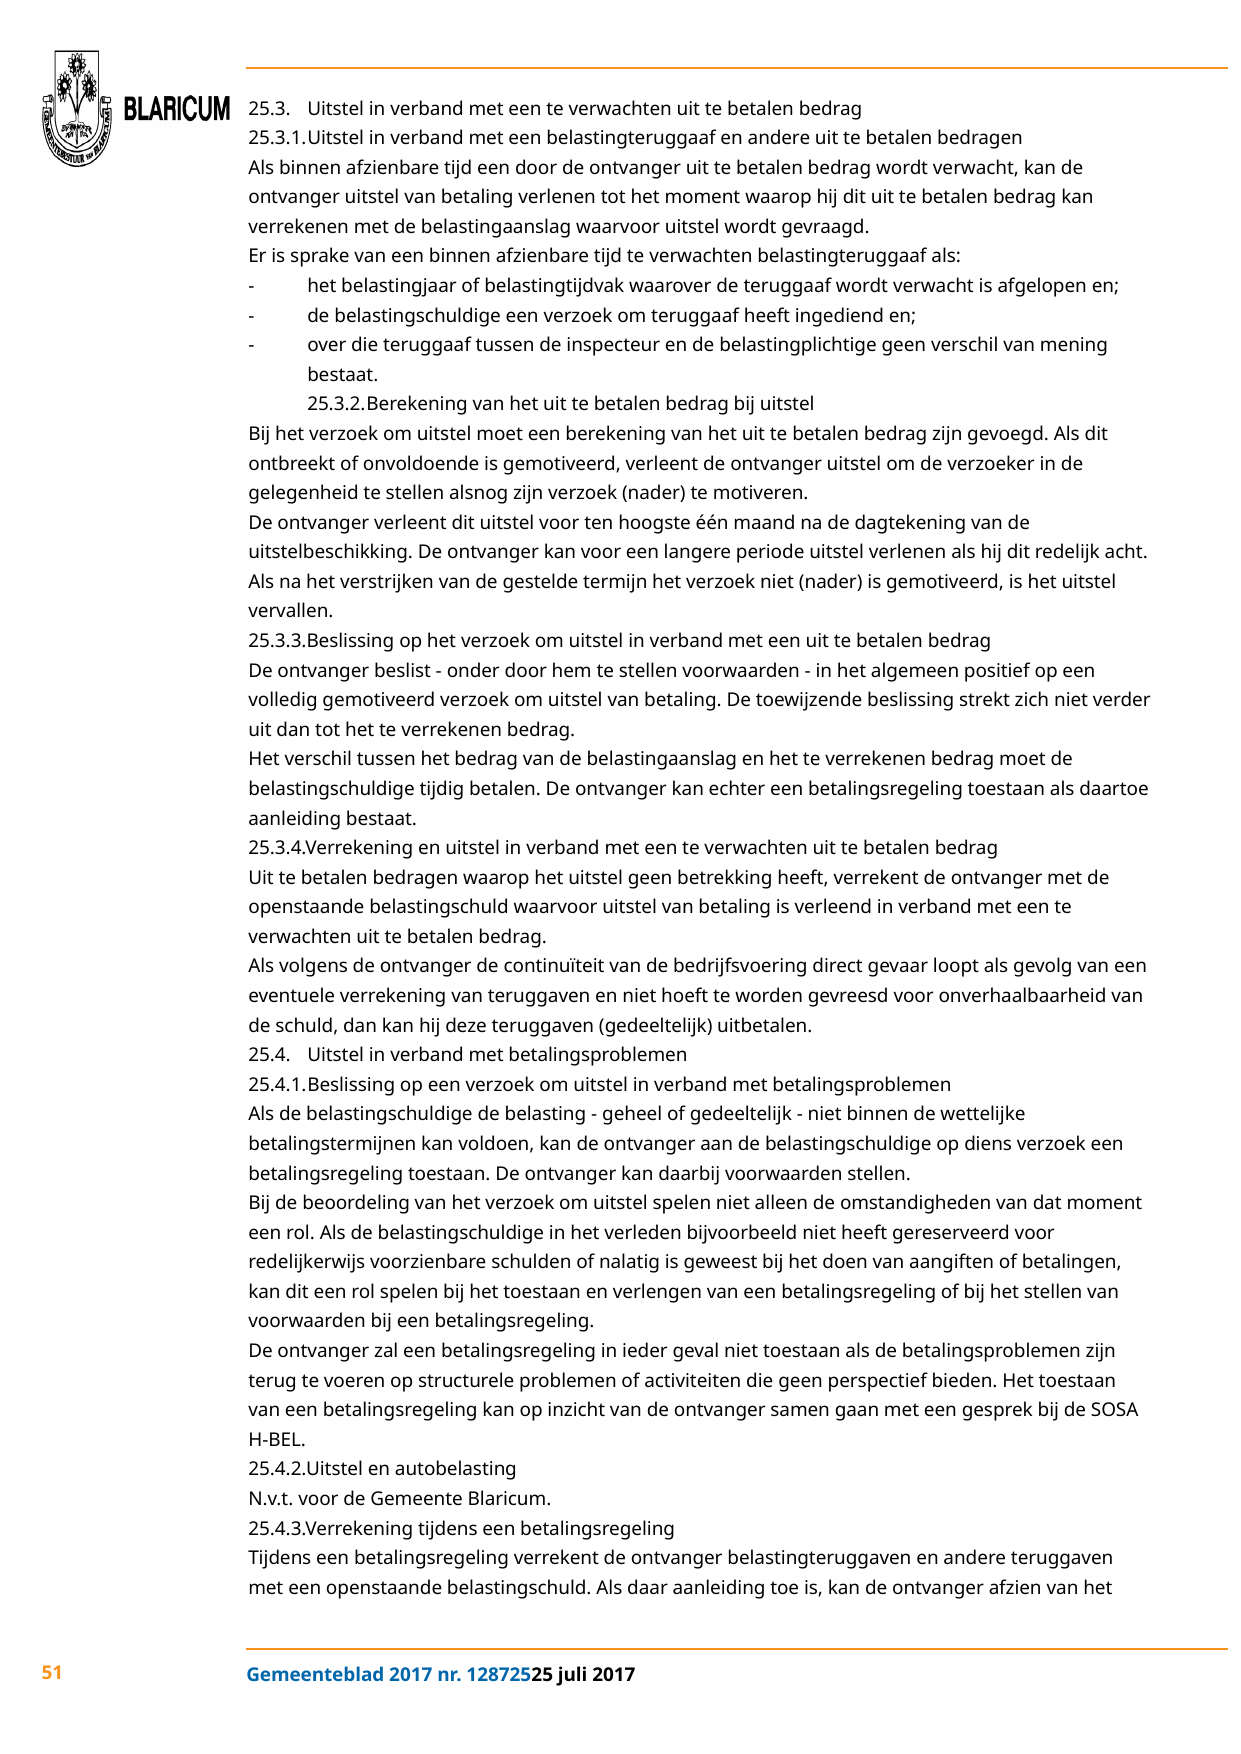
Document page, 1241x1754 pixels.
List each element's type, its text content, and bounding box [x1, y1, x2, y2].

text Als binnen afzienbare tijd een door de ontvanger uit te betalen bedrag wordt verwacht, kan de ontvanger uitstel van betaling verlenen tot het moment waarop hij dit uit te betalen bedrag kan verrekenen met de belastingaanslag waarvoor uitstel wordt gevraagd. [248, 154, 1152, 239]
text Het verschil tussen het bedrag van de belastingaanslag en het te verrekenen bedrag moet de belastingschuldige tijdig betalen. De ontvanger kan echter een betalingsregeling toestaan als daartoe aanleiding bestaat. [248, 746, 1152, 831]
picture [41, 47, 231, 172]
text 25.3.3.Beslissing op het verzoek om uitstel in verband met een uit te betalen bedrag [248, 627, 1152, 653]
list Uitstel in verband met een te verwachten uit te betalen bedrag [248, 95, 1152, 121]
text De ontvanger beslist - onder door hem te stellen voorwaarden - in het algemeen positief op een volledig gemotiveerd verzoek om uitstel van betaling. De toewijzende beslissing strekt zich niet verder uit dan tot het te verrekenen bedrag. [248, 657, 1152, 742]
text 25.4.2.Uitstel en autobelasting [248, 1456, 1152, 1481]
list Berekening van het uit te betalen bedrag bij uitstel [307, 391, 1152, 416]
list de belastingschuldige een verzoek om teruggaaf heeft ingediend en; [248, 302, 1152, 328]
text Als de belastingschuldige de belasting - geheel of gedeeltelijk - niet binnen de wettelijke betalingstermijnen kan voldoen, kan de ontvanger aan de belastingschuldige op diens verzoek een betalingsregeling toestaan. De ontvanger kan daarbij voorwaarden stellen. [248, 1101, 1152, 1186]
list Uitstel in verband met betalingsproblemen [248, 1041, 1152, 1067]
list het belastingjaar of belastingtijdvak waarover de teruggaaf wordt verwacht is afgelopen en; [248, 272, 1152, 298]
text De ontvanger verleent dit uitstel voor ten hoogste één maand na de dagtekening van de uitstelbeschikking. De ontvanger kan voor een langere periode uitstel verlenen als hij dit redelijk acht. [248, 509, 1152, 564]
text De ontvanger zal een betalingsregeling in ieder geval niet toestaan als de betalingsproblemen zijn terug te voeren op structurele problemen of activiteiten die geen perspectief bieden. Het toestaan van een betalingsregeling kan op inzicht van de ontvanger samen gaan met een gesprek bij de SOSA H-BEL. [248, 1337, 1152, 1452]
text N.v.t. voor de Gemeente Blaricum. [248, 1485, 1152, 1511]
text Bij het verzoek om uitstel moet een berekening van het uit te betalen bedrag zijn gevoegd. Als dit ontbreekt of onvoldoende is gemotiveerd, verleent de ontvanger uitstel om de verzoeker in de gelegenheid te stellen alsnog zijn verzoek (nader) te motiveren. [248, 420, 1152, 505]
list Beslissing op een verzoek om uitstel in verband met betalingsproblemen [248, 1071, 1152, 1097]
text Bij de beoordeling van het verzoek om uitstel spelen niet alleen de omstandigheden van dat moment een rol. Als de belastingschuldige in het verleden bijvoorbeeld niet heeft gereserveerd voor redelijkerwijs voorzienbare schulden of nalatig is geweest bij het doen van aangiften of betalingen, kan dit een rol spelen bij het toestaan en verlengen van een betalingsregeling of bij het stellen van voorwaarden bij een betalingsregeling. [248, 1189, 1152, 1333]
text Er is sprake van een binnen afzienbare tijd te verwachten belastingteruggaaf als: [248, 243, 1152, 268]
list over die teruggaaf tussen de inspecteur en de belastingplichtige geen verschil van mening bestaat. [248, 331, 1152, 387]
text Als volgens de ontvanger de continuïteit van de bedrijfsvoering direct gevaar loopt als gevolg van een eventuele verrekening van teruggaven en niet hoeft te worden gevreesd voor onverhaalbaarheid van de schuld, dan kan hij deze teruggaven (gedeeltelijk) uitbetalen. [248, 953, 1152, 1038]
text Tijdens een betalingsregeling verrekent de ontvanger belastingteruggaven en andere teruggaven met een openstaande belastingschuld. Als daar aanleiding toe is, kan de ontvanger afzien van het [248, 1544, 1152, 1600]
text 25.4.3.Verrekening tijdens een betalingsregeling [248, 1515, 1152, 1541]
text 25.3.4.Verrekening en uitstel in verband met een te verwachten uit te betalen bedrag [248, 834, 1152, 860]
list Uitstel in verband met een belastingteruggaaf en andere uit te betalen bedragen [248, 124, 1152, 150]
text Uit te betalen bedragen waarop het uitstel geen betrekking heeft, verrekent de ontvanger met de openstaande belastingschuld waarvoor uitstel van betaling is verleend in verband met een te verwachten uit te betalen bedrag. [248, 864, 1152, 949]
text Als na het verstrijken van de gestelde termijn het verzoek niet (nader) is gemotiveerd, is het uitstel vervallen. [248, 568, 1152, 623]
